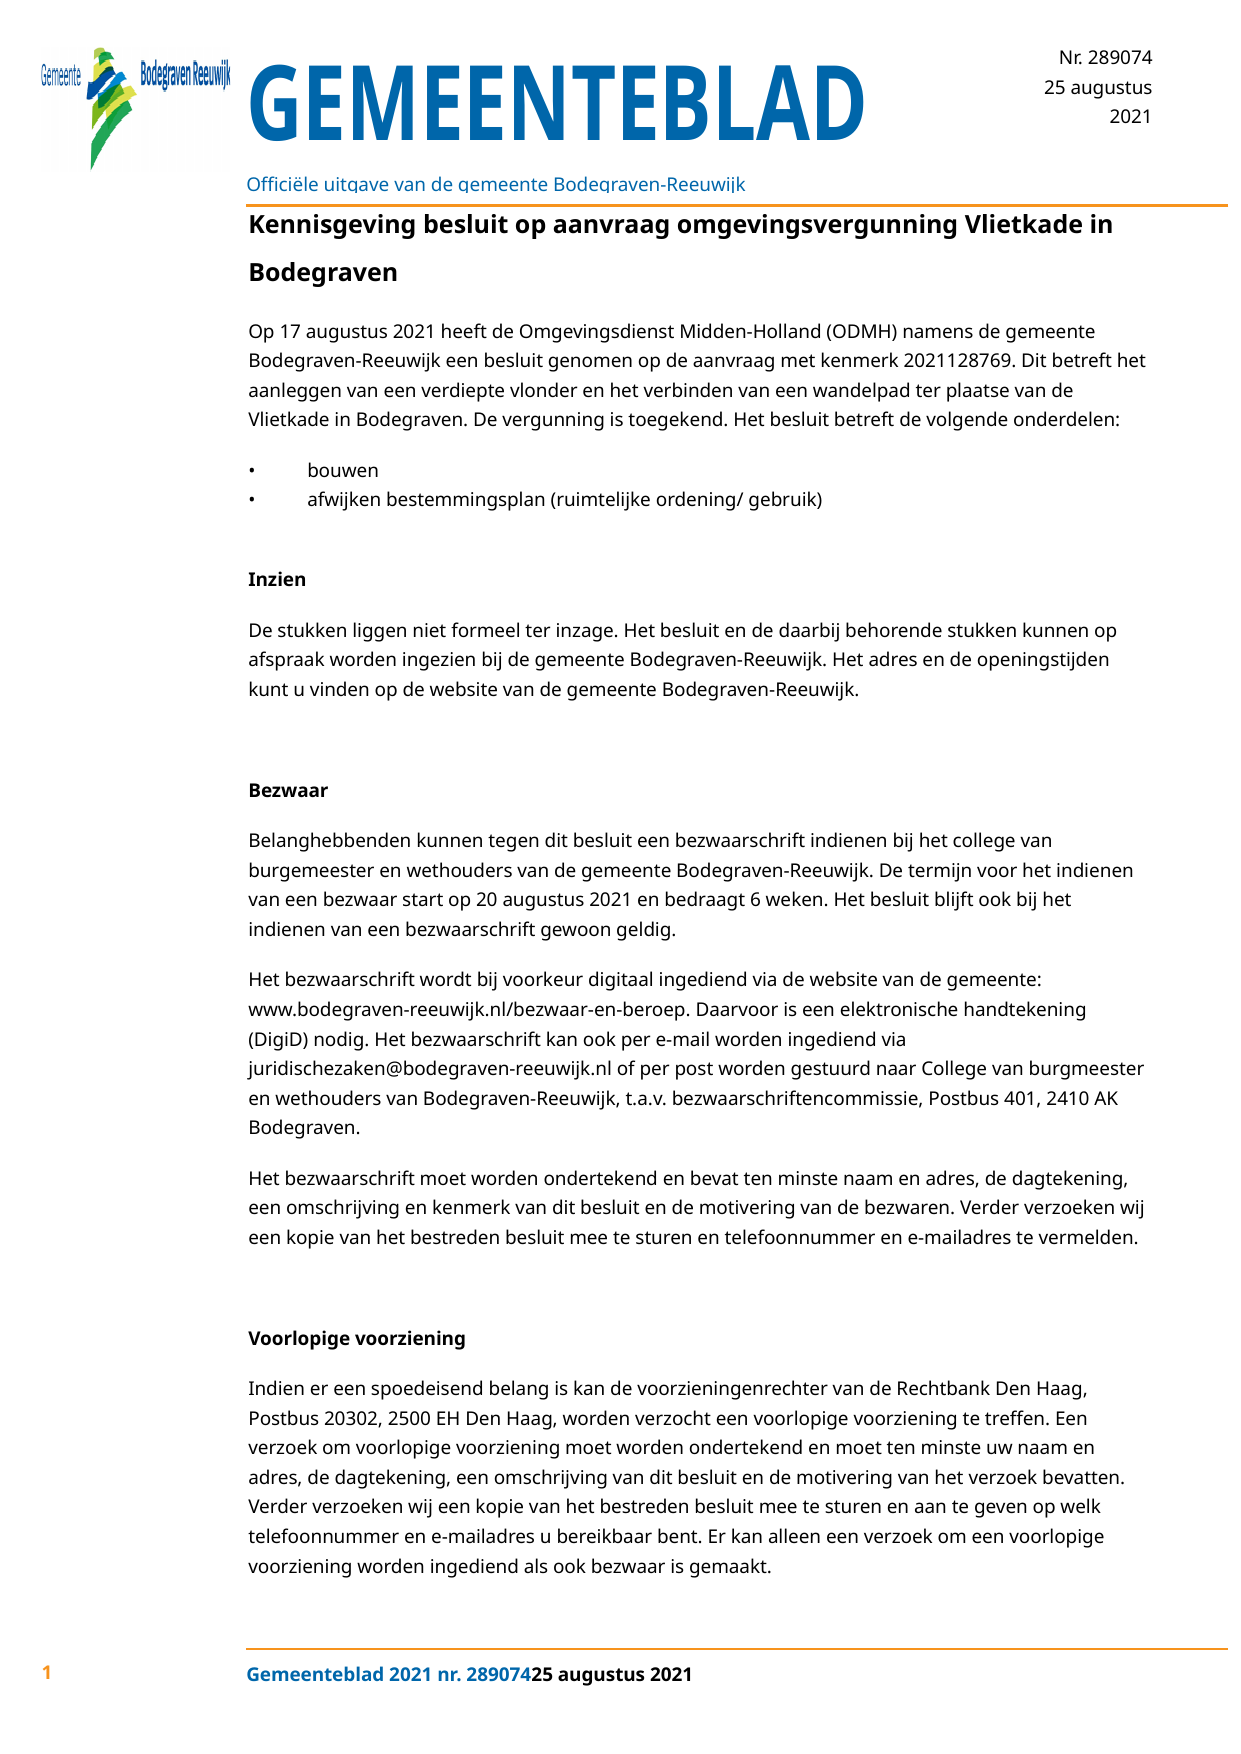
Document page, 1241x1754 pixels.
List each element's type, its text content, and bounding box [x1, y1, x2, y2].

text Bezwaar [248, 777, 1152, 803]
text De stukken liggen niet formeel ter inzage. Het besluit en de daarbij behorende stukken kunnen op afspraak worden ingezien bij de gemeente Bodegraven-Reeuwijk. Het adres en de openingstijden kunt u vinden op de website van de gemeente Bodegraven-Reeuwijk. [248, 617, 1152, 702]
text Op 17 augustus 2021 heeft de Omgevingsdienst Midden-Holland (ODMH) namens de gemeente Bodegraven-Reeuwijk een besluit genomen op de aanvraag met kenmerk 2021128769. Dit betreft het aanleggen van een verdiepte vlonder en het verbinden van een wandelpad ter plaatse van de Vlietkade in Bodegraven. De vergunning is toegekend. Het besluit betreft de volgende onderdelen: [248, 318, 1152, 432]
text Voorlopige voorziening [248, 1325, 1152, 1351]
text Het bezwaarschrift moet worden ondertekend en bevat ten minste naam en adres, de dagtekening, een omschrijving en kenmerk van dit besluit en de motivering van de bezwaren. Verder verzoeken wij een kopie van het bestreden besluit mee te sturen en telefoonnummer en e-mailadres te vermelden. [248, 1165, 1152, 1250]
text Kennisgeving besluit op aanvraag omgevingsvergunning Vlietkade in Bodegraven [248, 207, 1152, 288]
picture [41, 47, 231, 172]
text Het bezwaarschrift wordt bij voorkeur digitaal ingediend via de website van de gemeente: www.bodegraven-reeuwijk.nl/bezwaar-en-beroep. Daarvoor is een elektronische handtekening (DigiD) nodig. Het bezwaarschrift kan ook per e-mail worden ingediend via juridischezaken@bodegraven-reeuwijk.nl of per post worden gestuurd naar College van burgmeester en wethouders van Bodegraven-Reeuwijk, t.a.v. bezwaarschriftencommissie, Postbus 401, 2410 AK Bodegraven. [248, 967, 1152, 1140]
list bouwen [248, 457, 1152, 483]
text Indien er een spoedeisend belang is kan de voorzieningenrechter van de Rechtbank Den Haag, Postbus 20302, 2500 EH Den Haag, worden verzocht een voorlopige voorziening te treffen. Een verzoek om voorlopige voorziening moet worden ondertekend en moet ten minste uw naam en adres, de dagtekening, een omschrijving van dit besluit en de motivering van het verzoek bevatten. Verder verzoeken wij een kopie van het bestreden besluit mee te sturen en aan te geven op welk telefoonnummer en e-mailadres u bereikbaar bent. Er kan alleen een verzoek om een voorlopige voorziening worden ingediend als ook bezwaar is gemaakt. [248, 1375, 1152, 1579]
text Belanghebbenden kunnen tegen dit besluit een bezwaarschrift indienen bij het college van burgemeester en wethouders van de gemeente Bodegraven-Reeuwijk. De termijn voor het indienen van een bezwaar start op 20 augustus 2021 en bedraagt 6 weken. Het besluit blijft ook bij het indienen van een bezwaarschrift gewoon geldig. [248, 827, 1152, 942]
text Inzien [248, 567, 1152, 592]
list afwijken bestemmingsplan (ruimtelijke ordening/ gebruik) [248, 487, 1152, 512]
